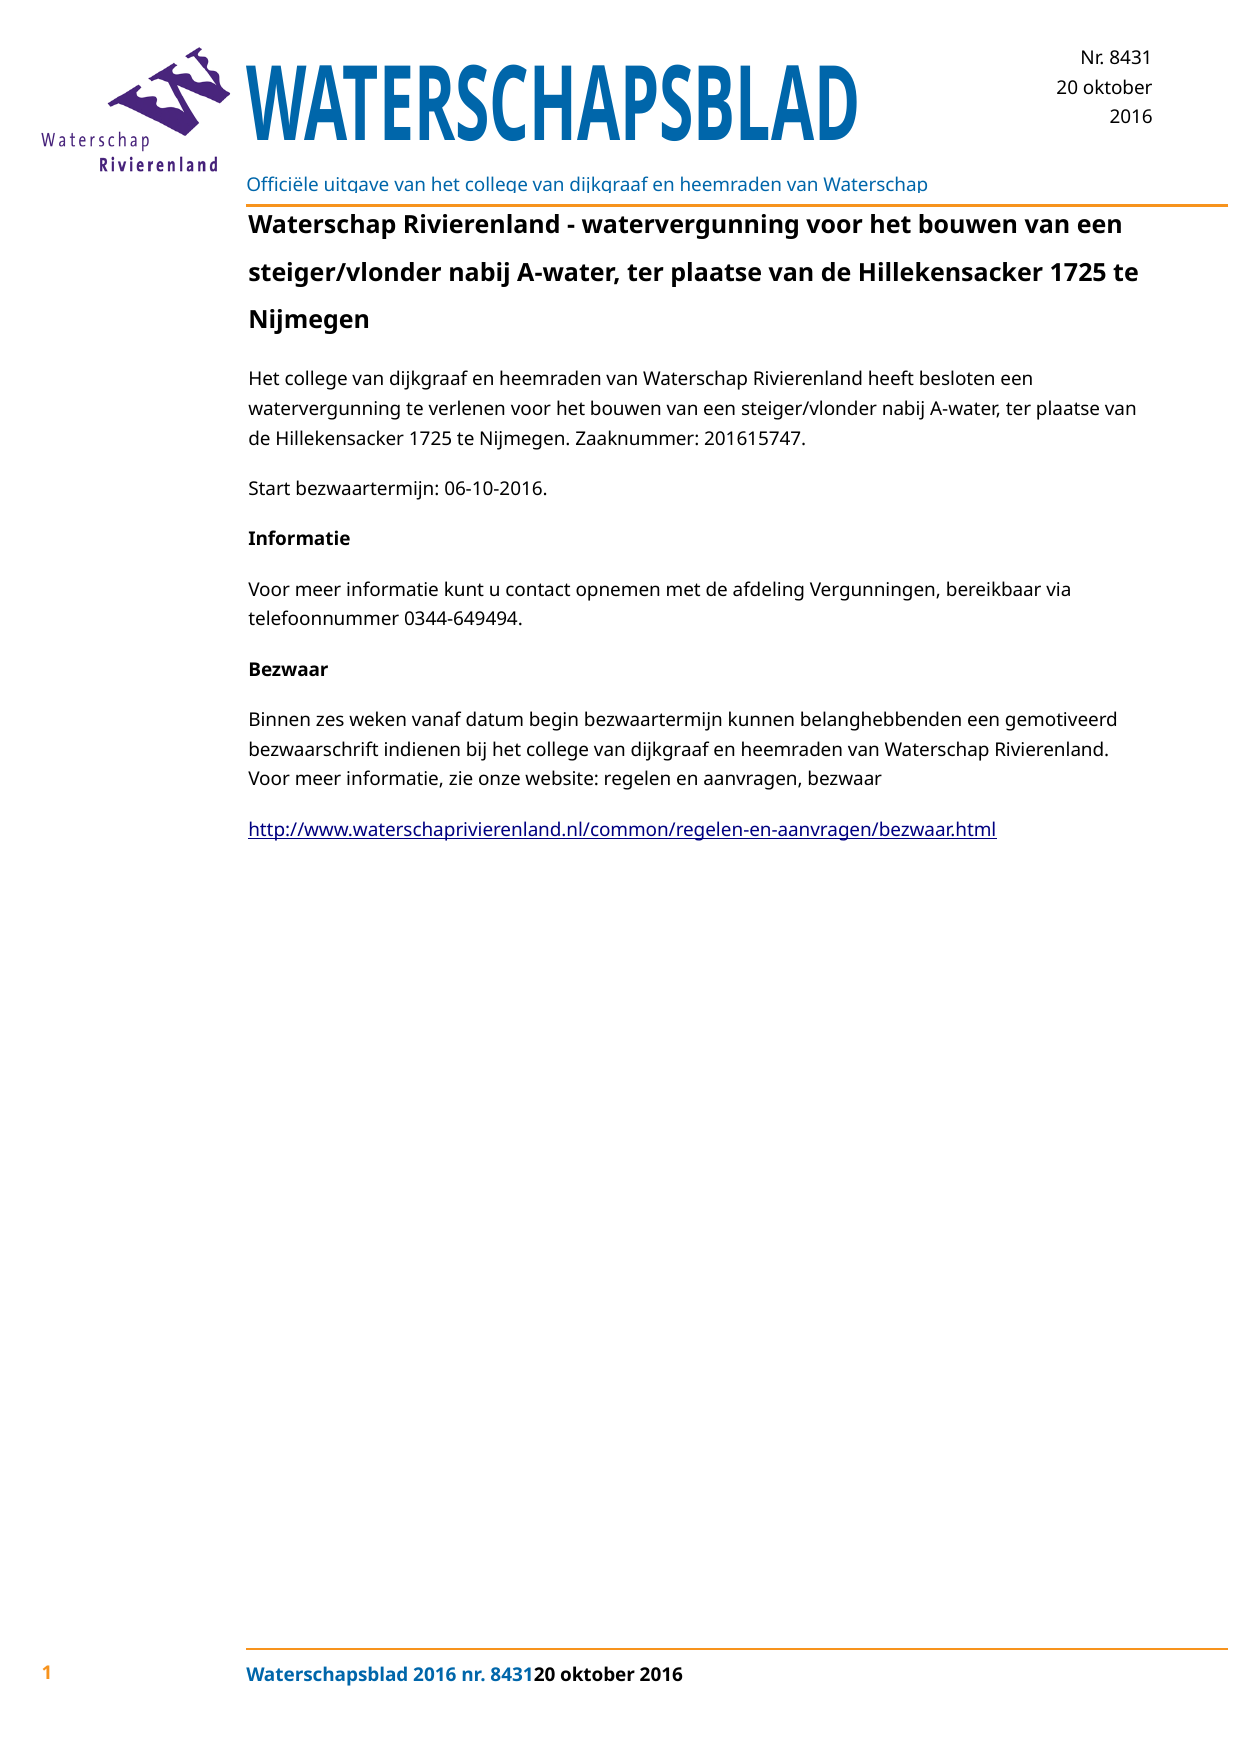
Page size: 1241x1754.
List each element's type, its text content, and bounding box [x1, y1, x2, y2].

text Het college van dijkgraaf en heemraden van Waterschap Rivierenland heeft besloten een watervergunning te verlenen voor het bouwen van een steiger/vlonder nabij A-water, ter plaatse van de Hillekensacker 1725 te Nijmegen. Zaaknummer: 201615747. [248, 366, 1152, 450]
text Start bezwaartermijn: 06-10-2016. [248, 475, 1152, 501]
text Voor meer informatie kunt u contact opnemen met de afdeling Vergunningen, bereikbaar via telefoonnummer 0344-649494. [248, 576, 1152, 631]
text http://www.waterschaprivierenland.nl/common/regelen-en-aanvragen/bezwaar.html [248, 816, 1152, 842]
text Bezwaar [248, 656, 1152, 682]
picture [41, 47, 231, 172]
text Informatie [248, 526, 1152, 551]
text Waterschap Rivierenland - watervergunning voor het bouwen van een steiger/vlonder nabij A-water, ter plaatse van de Hillekensacker 1725 te Nijmegen [248, 207, 1152, 336]
text Binnen zes weken vanaf datum begin bezwaartermijn kunnen belanghebbenden een gemotiveerd bezwaarschrift indienen bij het college van dijkgraaf en heemraden van Waterschap Rivierenland. Voor meer informatie, zie onze website: regelen en aanvragen, bezwaar [248, 706, 1152, 791]
